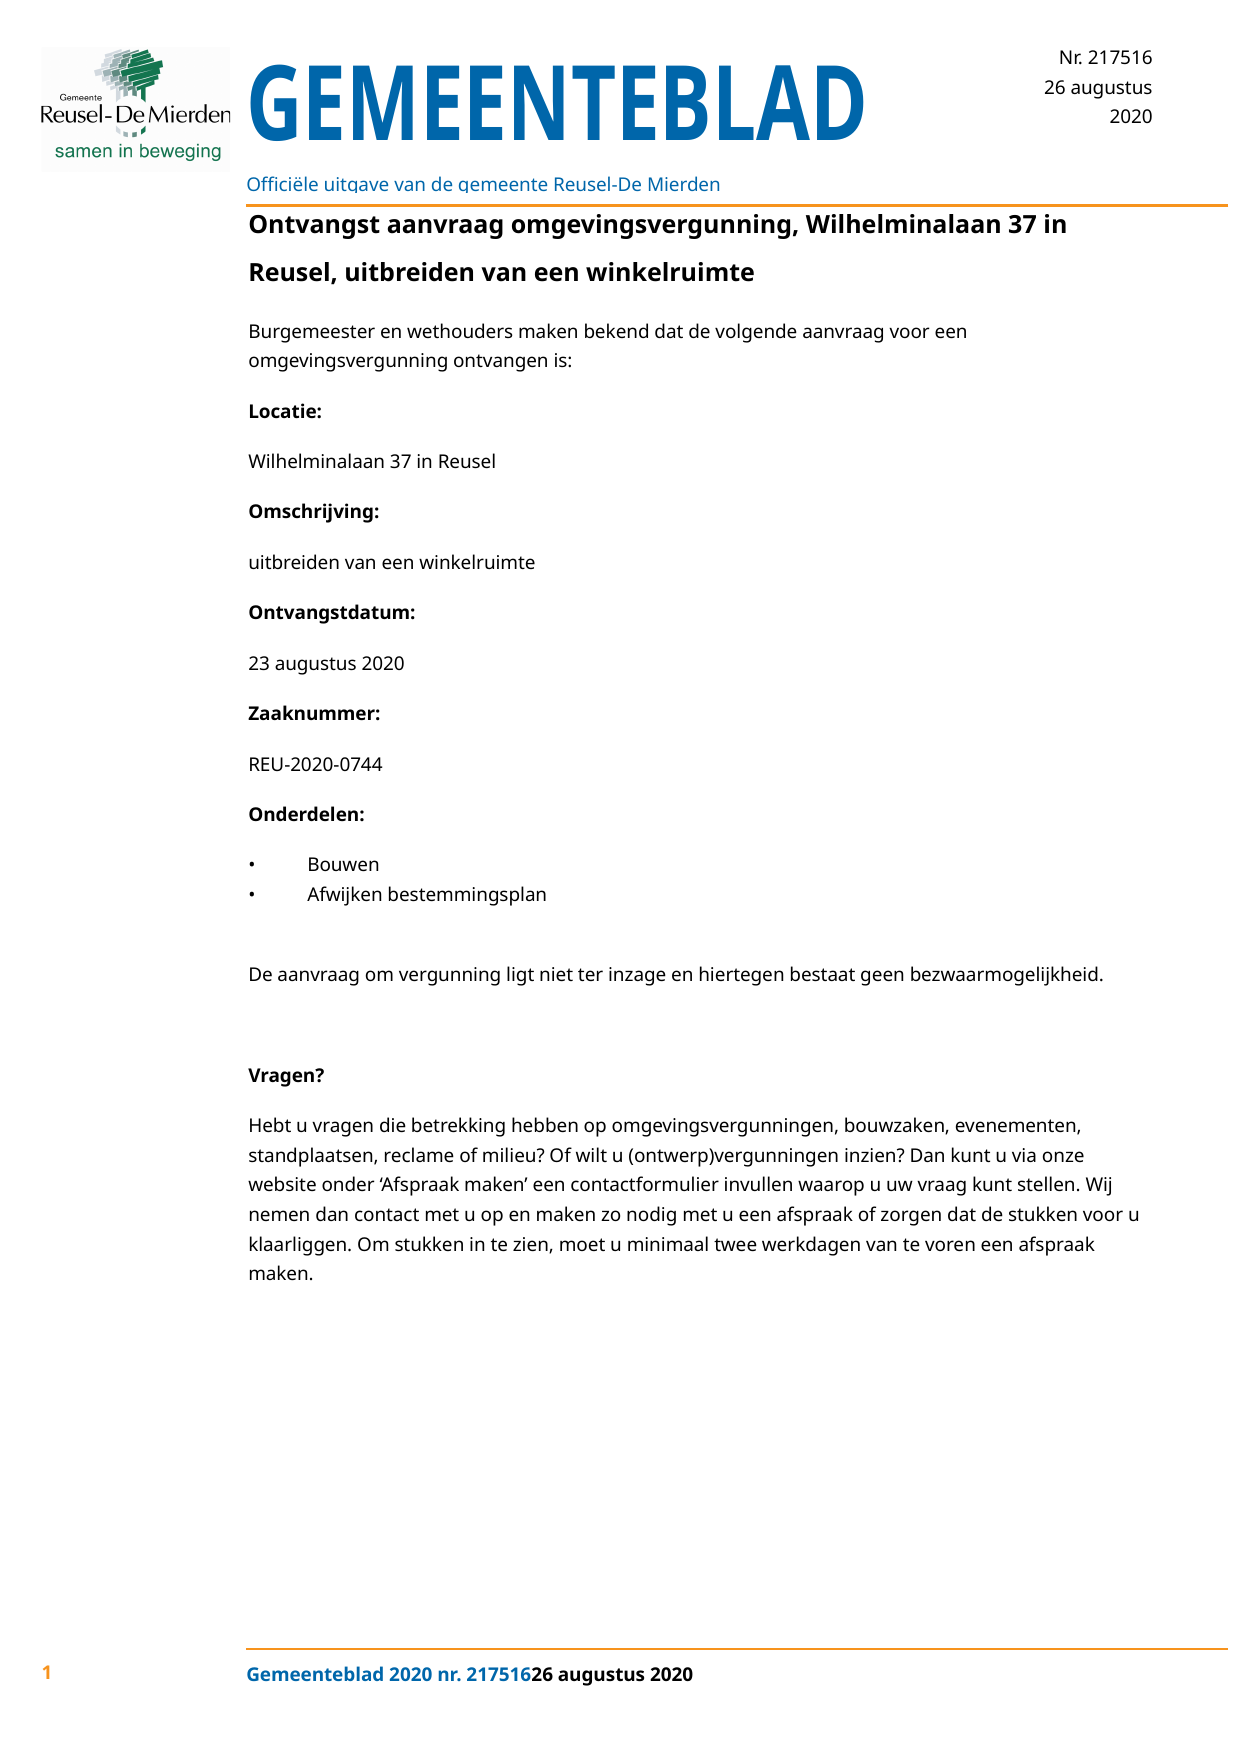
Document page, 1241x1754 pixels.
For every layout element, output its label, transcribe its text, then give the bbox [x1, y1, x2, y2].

text Ontvangstdatum: [248, 599, 1152, 625]
text Vragen? [248, 1062, 1152, 1088]
text Zaaknummer: [248, 700, 1152, 726]
text Burgemeester en wethouders maken bekend dat de volgende aanvraag voor een omgevingsvergunning ontvangen is: [248, 318, 1152, 373]
text Locatie: [248, 398, 1152, 424]
list Bouwen [248, 852, 1152, 877]
text uitbreiden van een winkelruimte [248, 549, 1152, 575]
text REU-2020-0744 [248, 751, 1152, 777]
text De aanvraag om vergunning ligt niet ter inzage en hiertegen bestaat geen bezwaarmogelijkheid. [248, 961, 1152, 987]
text Ontvangst aanvraag omgevingsvergunning, Wilhelminalaan 37 in Reusel, uitbreiden van een winkelruimte [248, 207, 1152, 288]
text Hebt u vragen die betrekking hebben op omgevingsvergunningen, bouwzaken, evenementen, standplaatsen, reclame of milieu? Of wilt u (ontwerp)vergunningen inzien? Dan kunt u via onze website onder ‘Afspraak maken’ een contactformulier invullen waarop u uw vraag kunt stellen. Wij nemen dan contact met u op en maken zo nodig met u een afspraak of zorgen dat de stukken voor u klaarliggen. Om stukken in te zien, moet u minimaal twee werkdagen van te voren een afspraak maken. [248, 1112, 1152, 1286]
text Omschrijving: [248, 499, 1152, 524]
picture [41, 47, 231, 172]
text 23 augustus 2020 [248, 650, 1152, 676]
text Onderdelen: [248, 801, 1152, 827]
text Wilhelminalaan 37 in Reusel [248, 448, 1152, 474]
list Afwijken bestemmingsplan [248, 881, 1152, 907]
